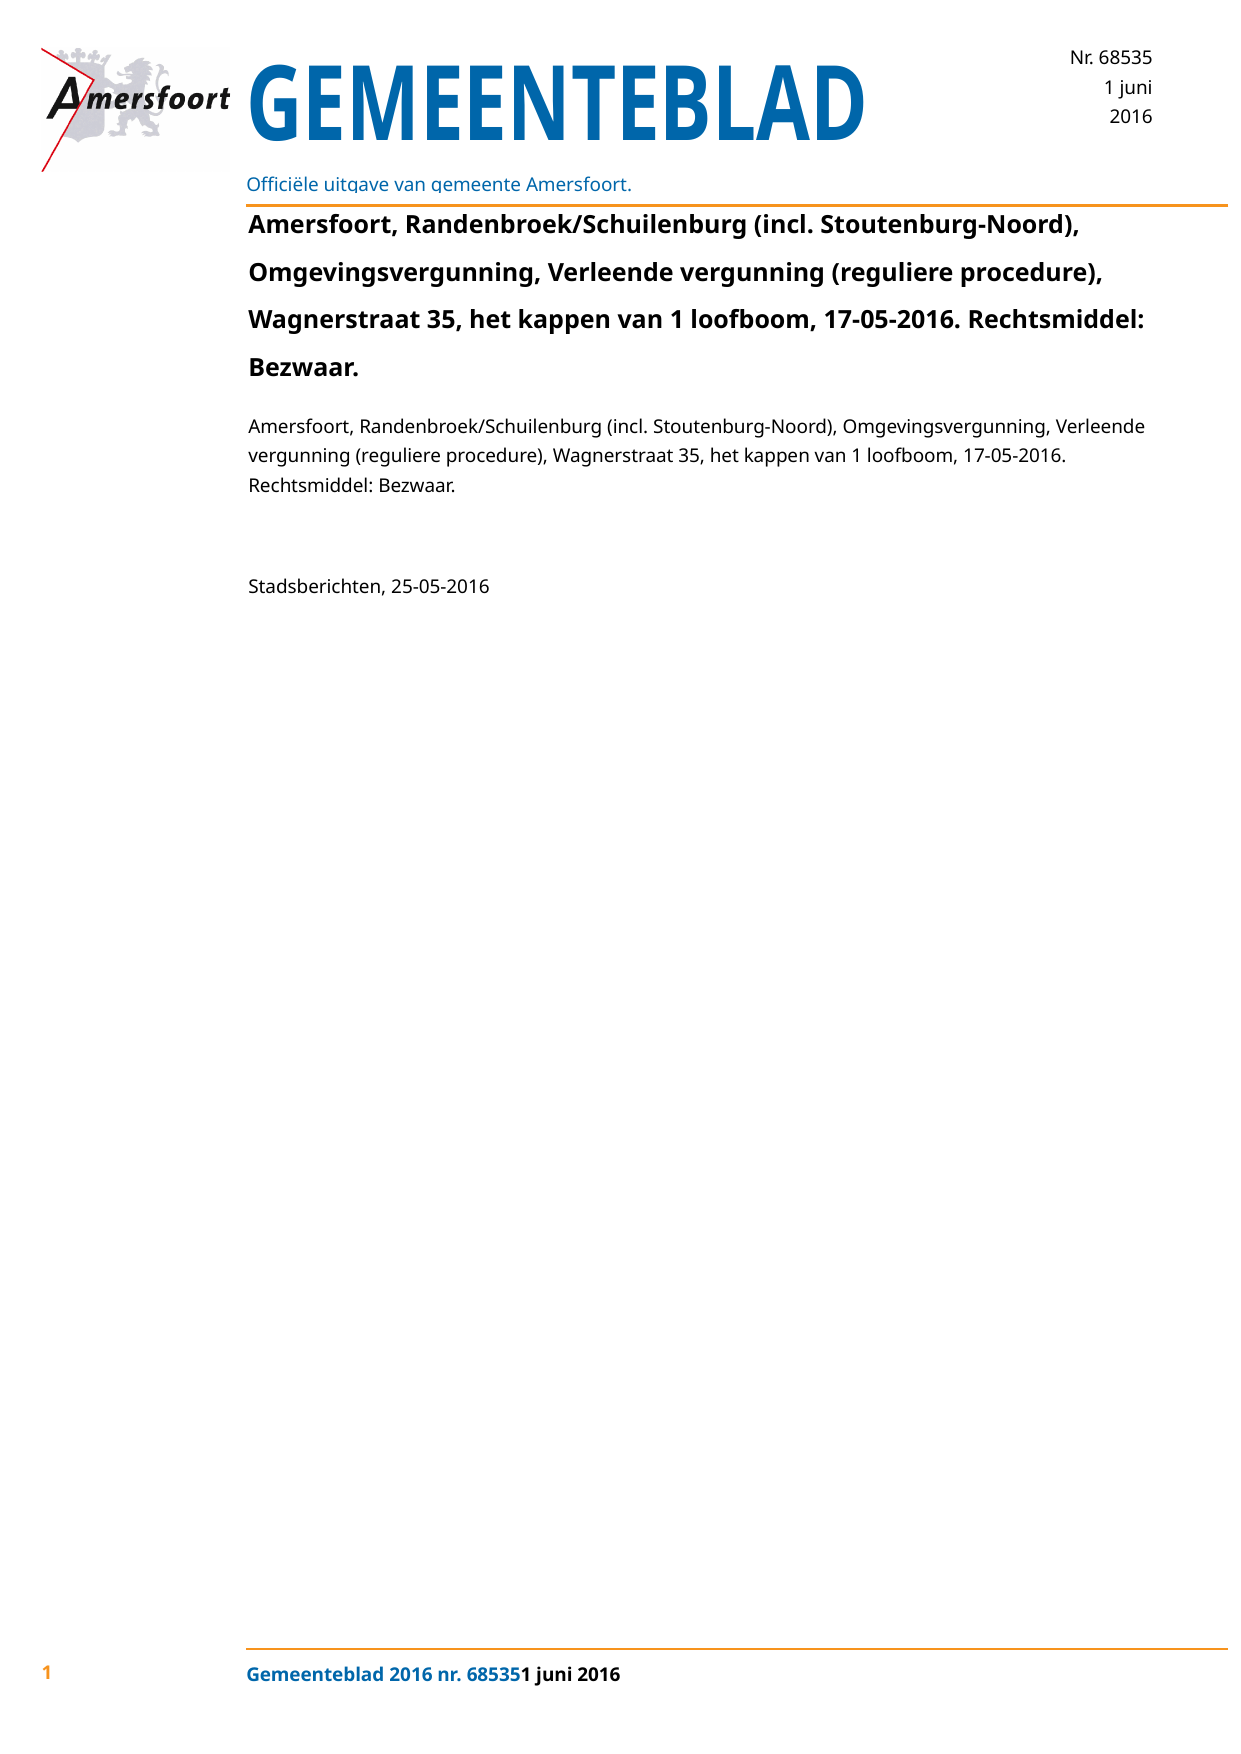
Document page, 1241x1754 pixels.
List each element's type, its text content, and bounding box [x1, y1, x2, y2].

text Amersfoort, Randenbroek/Schuilenburg (incl. Stoutenburg-Noord), Omgevingsvergunning, Verleende vergunning (reguliere procedure), Wagnerstraat 35, het kappen van 1 loofboom, 17-05-2016. Rechtsmiddel: Bezwaar. [248, 413, 1152, 498]
text Amersfoort, Randenbroek/Schuilenburg (incl. Stoutenburg-Noord), Omgevingsvergunning, Verleende vergunning (reguliere procedure), Wagnerstraat 35, het kappen van 1 loofboom, 17-05-2016. Rechtsmiddel: Bezwaar. [248, 207, 1152, 384]
text Stadsberichten, 25-05-2016 [248, 573, 1152, 599]
picture [41, 47, 231, 172]
